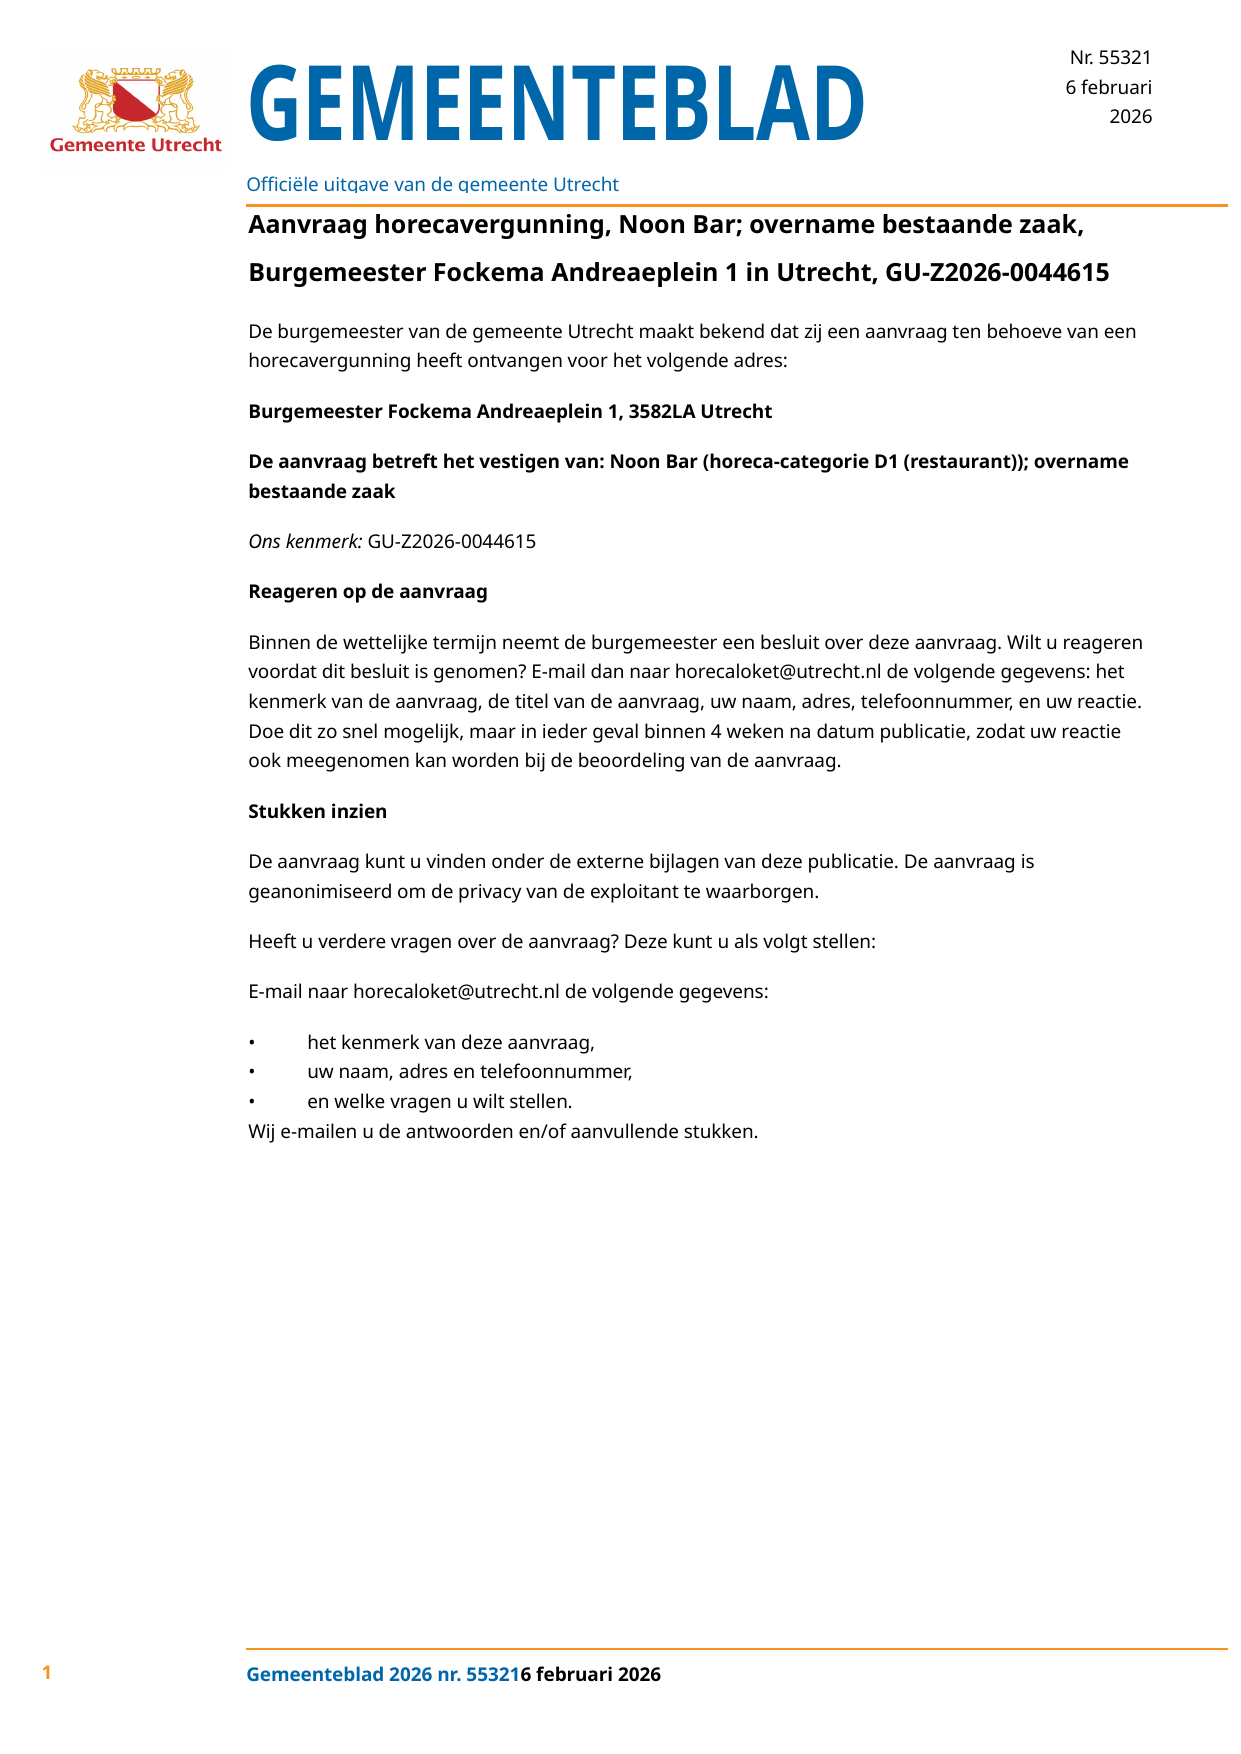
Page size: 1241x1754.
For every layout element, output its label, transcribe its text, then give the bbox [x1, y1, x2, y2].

picture [41, 47, 231, 172]
list en welke vragen u wilt stellen. [248, 1088, 1152, 1114]
text Stukken inzien [248, 798, 1152, 824]
text Ons kenmerk: GU-Z2026-0044615 [248, 528, 1152, 554]
text Binnen de wettelijke termijn neemt de burgemeester een besluit over deze aanvraag. Wilt u reageren voordat dit besluit is genomen? E-mail dan naar horecaloket@utrecht.nl de volgende gegevens: het kenmerk van de aanvraag, de titel van de aanvraag, uw naam, adres, telefoonnummer, en uw reactie. Doe dit zo snel mogelijk, maar in ieder geval binnen 4 weken na datum publicatie, zodat uw reactie ook meegenomen kan worden bij de beoordeling van de aanvraag. [248, 629, 1152, 773]
text De aanvraag kunt u vinden onder de externe bijlagen van deze publicatie. De aanvraag is geanonimiseerd om de privacy van de exploitant te waarborgen. [248, 848, 1152, 904]
text Aanvraag horecavergunning, Noon Bar; overname bestaande zaak, Burgemeester Fockema Andreaeplein 1 in Utrecht, GU-Z2026-0044615 [248, 207, 1152, 288]
list uw naam, adres en telefoonnummer, [248, 1059, 1152, 1084]
text De aanvraag betreft het vestigen van: Noon Bar (horeca-categorie D1 (restaurant)); overname bestaande zaak [248, 448, 1152, 504]
text Wij e-mailen u de antwoorden en/of aanvullende stukken. [248, 1118, 1152, 1144]
text Burgemeester Fockema Andreaeplein 1, 3582LA Utrecht [248, 398, 1152, 424]
text Reageren op de aanvraag [248, 579, 1152, 604]
text E-mail naar horecaloket@utrecht.nl de volgende gegevens: [248, 979, 1152, 1004]
text Heeft u verdere vragen over de aanvraag? Deze kunt u als volgt stellen: [248, 928, 1152, 954]
list het kenmerk van deze aanvraag, [248, 1029, 1152, 1055]
text De burgemeester van de gemeente Utrecht maakt bekend dat zij een aanvraag ten behoeve van een horecavergunning heeft ontvangen voor het volgende adres: [248, 318, 1152, 373]
